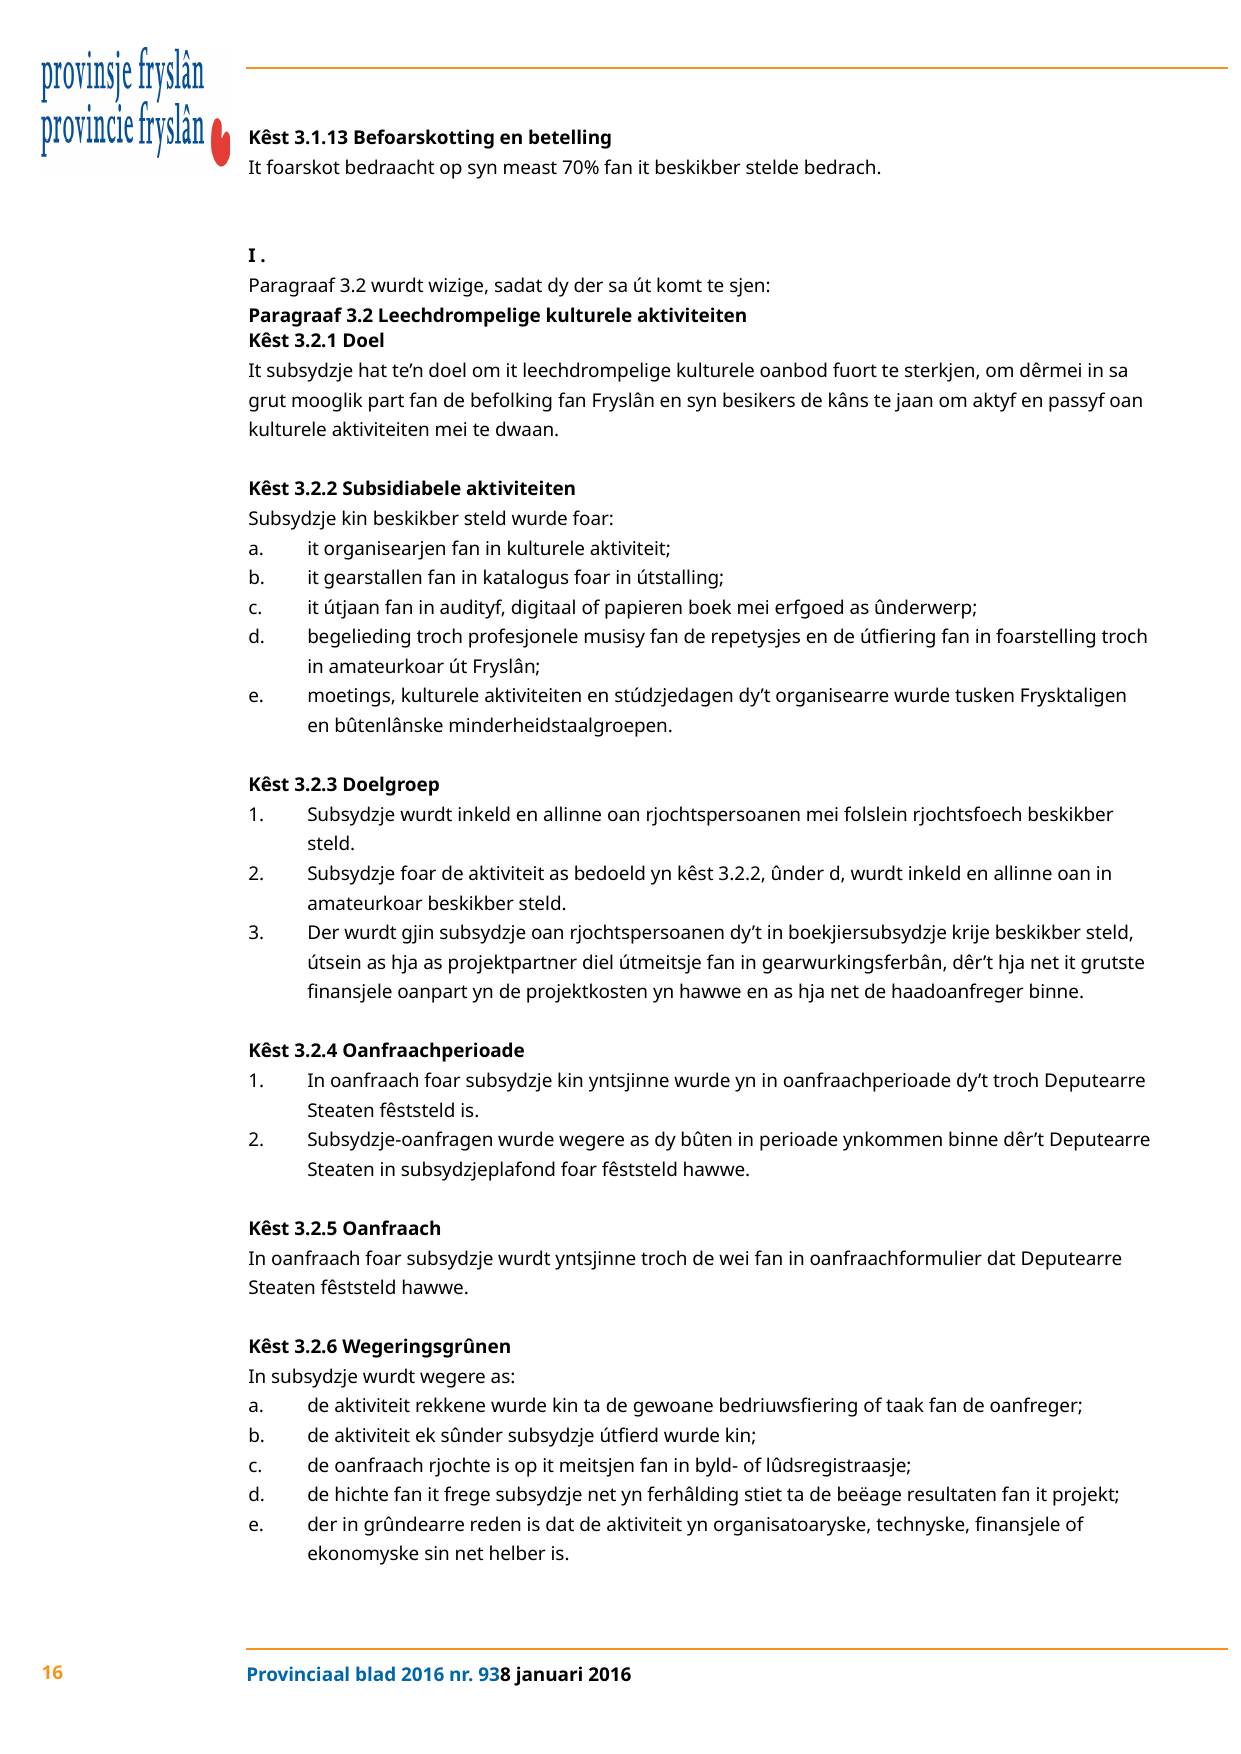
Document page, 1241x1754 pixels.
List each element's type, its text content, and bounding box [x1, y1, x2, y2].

text Kêst 3.2.1 Doel [248, 328, 1152, 353]
list de aktiviteit ek sûnder subsydzje útfierd wurde kin; [248, 1422, 1152, 1448]
list begelieding troch profesjonele musisy fan de repetysjes en de útfiering fan in foarstelling troch in amateurkoar út Fryslân; [248, 623, 1152, 679]
text Kêst 3.2.2 Subsidiabele aktiviteiten [248, 476, 1152, 501]
text Kêst 3.2.3 Doelgroep [248, 771, 1152, 797]
text It foarskot bedraacht op syn meast 70% fan it beskikber stelde bedrach. [248, 154, 1152, 180]
text Subsydzje kin beskikber steld wurde foar: [248, 505, 1152, 531]
list de hichte fan it frege subsydzje net yn ferhâlding stiet ta de beëage resultaten fan it projekt; [248, 1481, 1152, 1507]
list Der wurdt gjin subsydzje oan rjochtspersoanen dy’t in boekjiersubsydzje krije beskikber steld, útsein as hja as projektpartner diel útmeitsje fan in gearwurkingsferbân, dêr’t hja net it grutste finansjele oanpart yn de projektkosten yn hawwe en as hja net de haadoanfreger binne. [248, 919, 1152, 1004]
text Paragraaf 3.2 wurdt wizige, sadat dy der sa út komt te sjen: [248, 272, 1152, 298]
text Kêst 3.1.13 Befoarskotting en betelling [248, 124, 1152, 150]
list moetings, kulturele aktiviteiten en stúdzjedagen dy’t organisearre wurde tusken Frysktaligen en bûtenlânske minderheidstaalgroepen. [248, 683, 1152, 738]
list it útjaan fan in audityf, digitaal of papieren boek mei erfgoed as ûnderwerp; [248, 594, 1152, 619]
list it organisearjen fan in kulturele aktiviteit; [248, 535, 1152, 560]
list de aktiviteit rekkene wurde kin ta de gewoane bedriuwsfiering of taak fan de oanfreger; [248, 1393, 1152, 1418]
text Kêst 3.2.5 Oanfraach [248, 1215, 1152, 1241]
list Subsydzje wurdt inkeld en allinne oan rjochtspersoanen mei folslein rjochtsfoech beskikber steld. [248, 801, 1152, 856]
list Subsydzje-oanfragen wurde wegere as dy bûten in perioade ynkommen binne dêr’t Deputearre Steaten in subsydzjeplafond foar fêststeld hawwe. [248, 1126, 1152, 1182]
list der in grûndearre reden is dat de aktiviteit yn organisatoaryske, technyske, finansjele of ekonomyske sin net helber is. [248, 1511, 1152, 1566]
text Paragraaf 3.2 Leechdrompelige kulturele aktiviteiten [248, 302, 1152, 328]
list it gearstallen fan in katalogus foar in útstalling; [248, 564, 1152, 590]
picture [41, 47, 231, 172]
text Kêst 3.2.6 Wegeringsgrûnen [248, 1333, 1152, 1359]
text I . [248, 243, 1152, 268]
list In oanfraach foar subsydzje kin yntsjinne wurde yn in oanfraachperioade dy’t troch Deputearre Steaten fêststeld is. [248, 1067, 1152, 1122]
text Kêst 3.2.4 Oanfraachperioade [248, 1038, 1152, 1063]
list Subsydzje foar de aktiviteit as bedoeld yn kêst 3.2.2, ûnder d, wurdt inkeld en allinne oan in amateurkoar beskikber steld. [248, 860, 1152, 915]
text In oanfraach foar subsydzje wurdt yntsjinne troch de wei fan in oanfraachformulier dat Deputearre Steaten fêststeld hawwe. [248, 1245, 1152, 1300]
text In subsydzje wurdt wegere as: [248, 1363, 1152, 1389]
text It subsydzje hat te’n doel om it leechdrompelige kulturele oanbod fuort te sterkjen, om dêrmei in sa grut mooglik part fan de befolking fan Fryslân en syn besikers de kâns te jaan om aktyf en passyf oan kulturele aktiviteiten mei te dwaan. [248, 357, 1152, 442]
list de oanfraach rjochte is op it meitsjen fan in byld- of lûdsregistraasje; [248, 1452, 1152, 1477]
